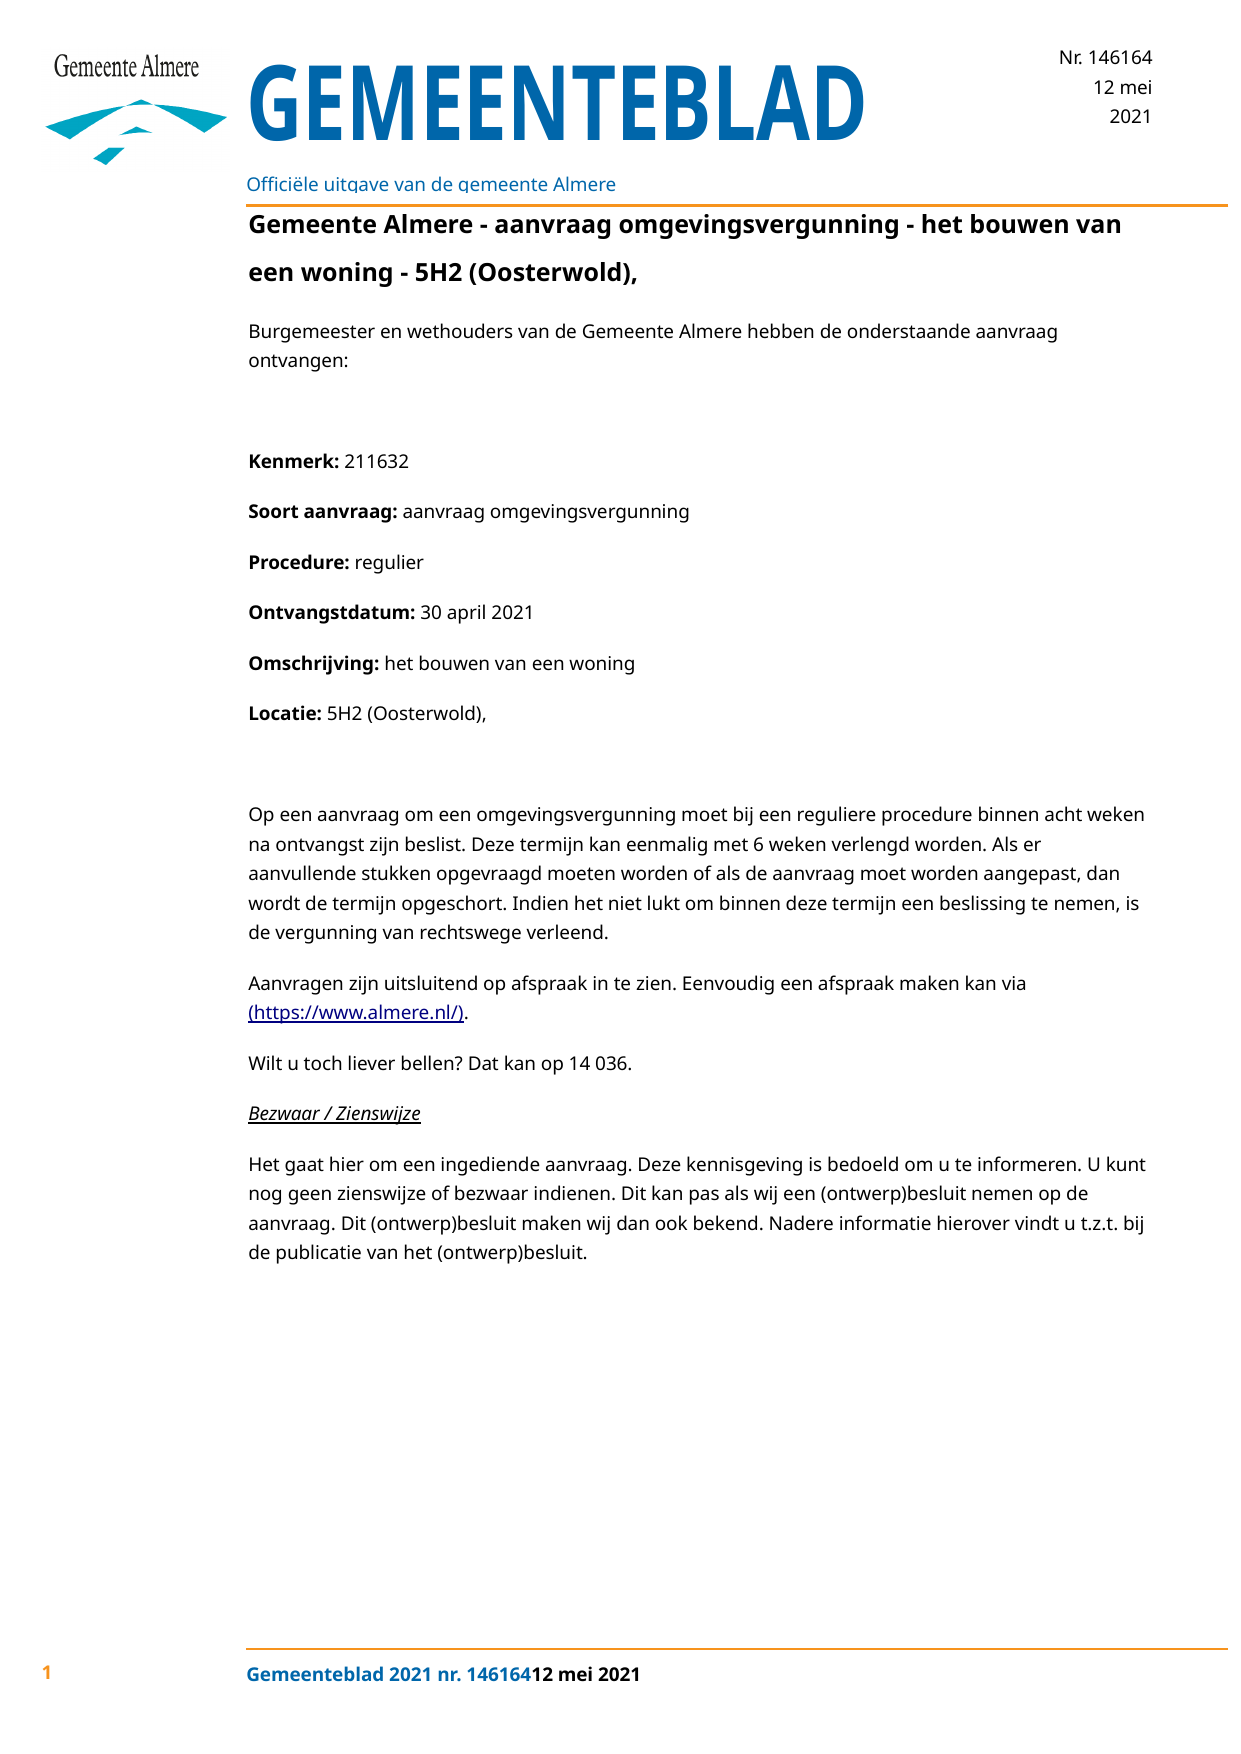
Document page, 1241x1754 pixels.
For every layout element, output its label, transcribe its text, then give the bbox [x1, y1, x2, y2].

text Aanvragen zijn uitsluitend op afspraak in te zien. Eenvoudig een afspraak maken kan via (https://www.almere.nl/). [248, 970, 1152, 1025]
text Gemeente Almere - aanvraag omgevingsvergunning - het bouwen van een woning - 5H2 (Oosterwold), [248, 207, 1152, 288]
text Bezwaar / Zienswijze [248, 1100, 1152, 1126]
text Kenmerk: 211632 [248, 448, 1152, 474]
picture [41, 47, 231, 172]
text Soort aanvraag: aanvraag omgevingsvergunning [248, 499, 1152, 524]
text Het gaat hier om een ingediende aanvraag. Deze kennisgeving is bedoeld om u te informeren. U kunt nog geen zienswijze of bezwaar indienen. Dit kan pas als wij een (ontwerp)besluit nemen op de aanvraag. Dit (ontwerp)besluit maken wij dan ook bekend. Nadere informatie hierover vindt u t.z.t. bij de publicatie van het (ontwerp)besluit. [248, 1151, 1152, 1265]
text Ontvangstdatum: 30 april 2021 [248, 599, 1152, 625]
text Locatie: 5H2 (Oosterwold), [248, 700, 1152, 726]
text Procedure: regulier [248, 549, 1152, 575]
text Wilt u toch liever bellen? Dat kan op 14 036. [248, 1050, 1152, 1076]
text Op een aanvraag om een omgevingsvergunning moet bij een reguliere procedure binnen acht weken na ontvangst zijn beslist. Deze termijn kan eenmalig met 6 weken verlengd worden. Als er aanvullende stukken opgevraagd moeten worden of als de aanvraag moet worden aangepast, dan wordt de termijn opgeschort. Indien het niet lukt om binnen deze termijn een beslissing te nemen, is de vergunning van rechtswege verleend. [248, 801, 1152, 945]
text Omschrijving: het bouwen van een woning [248, 650, 1152, 676]
text Burgemeester en wethouders van de Gemeente Almere hebben de onderstaande aanvraag ontvangen: [248, 318, 1152, 373]
